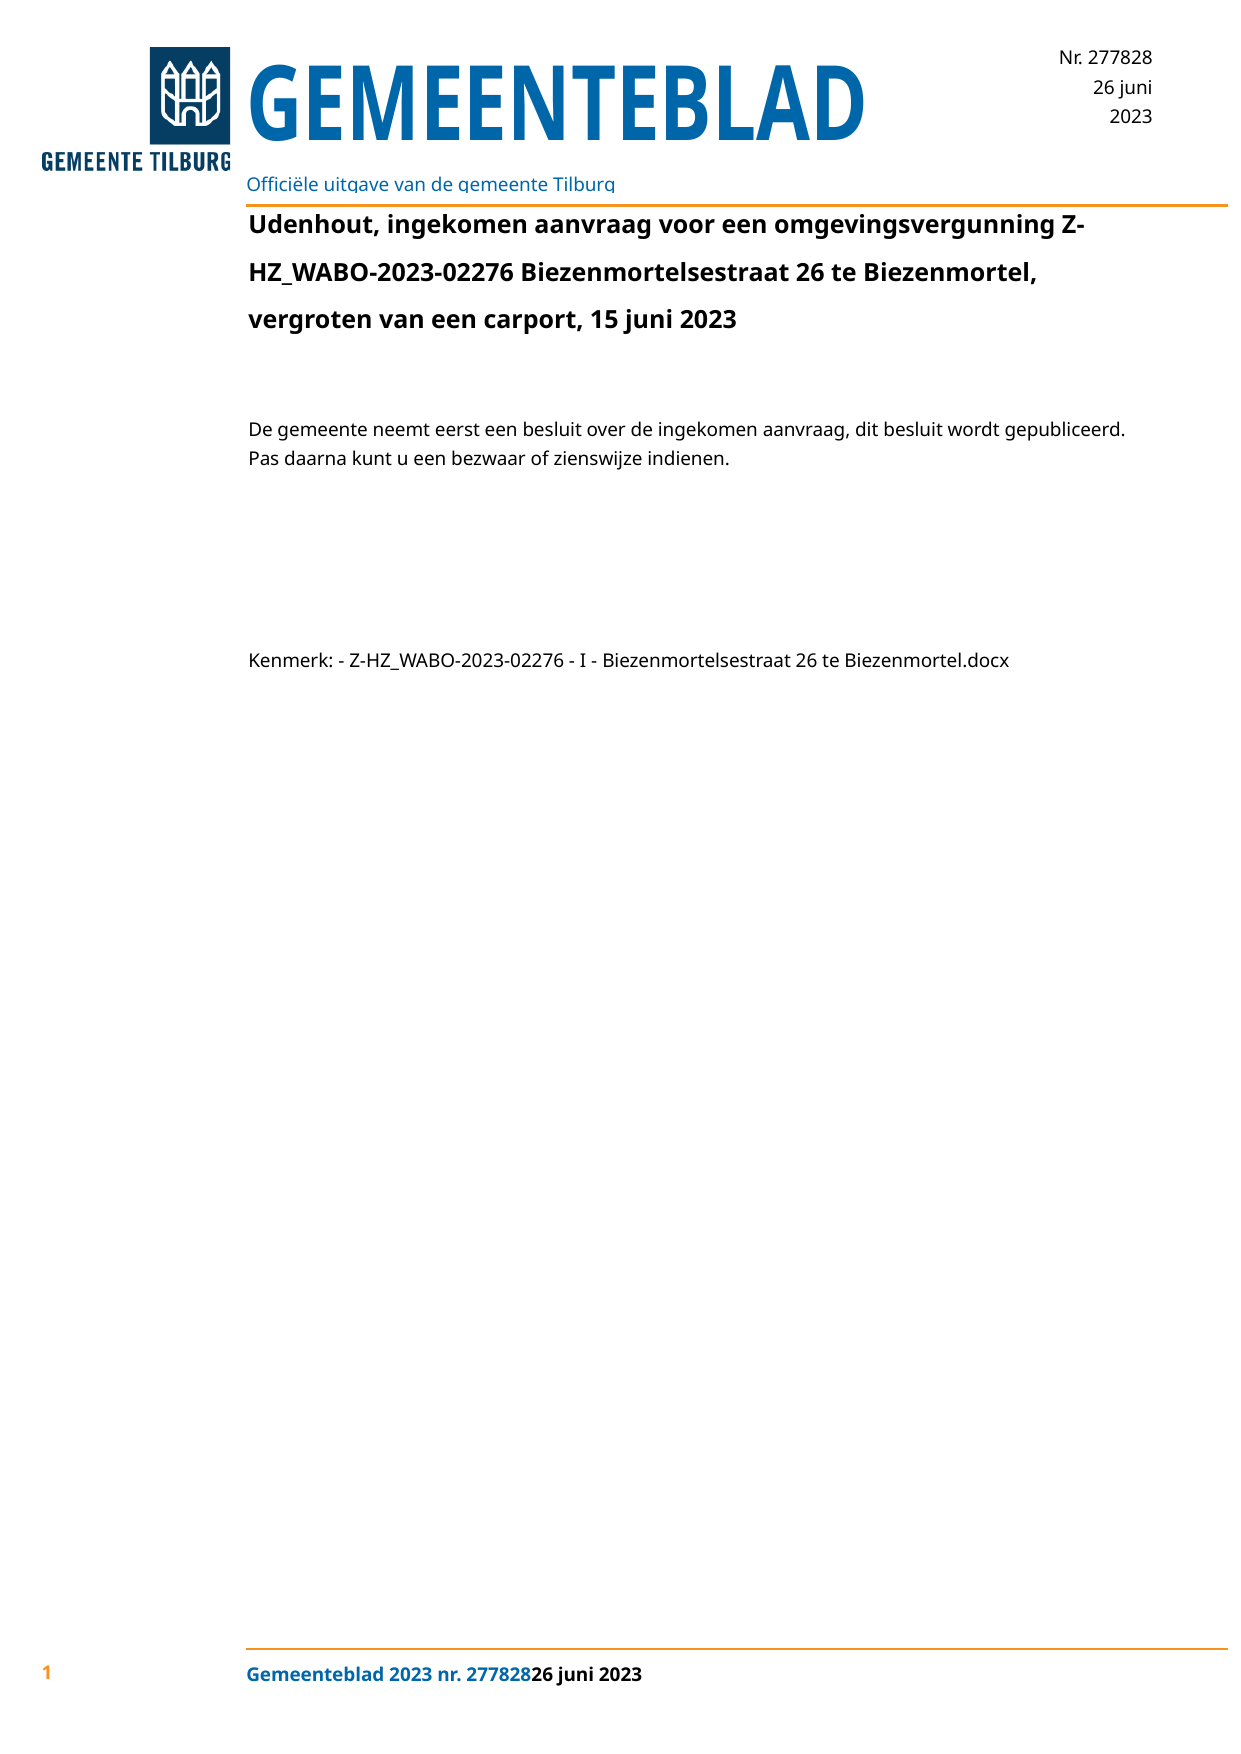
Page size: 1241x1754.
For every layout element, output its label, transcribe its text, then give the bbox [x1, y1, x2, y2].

text De gemeente neemt eerst een besluit over de ingekomen aanvraag, dit besluit wordt gepubliceerd. Pas daarna kunt u een bezwaar of zienswijze indienen. [248, 416, 1152, 471]
picture [41, 47, 231, 172]
text Kenmerk: - Z-HZ_WABO-2023-02276 - I - Biezenmortelsestraat 26 te Biezenmortel.docx [248, 647, 1152, 673]
text Udenhout, ingekomen aanvraag voor een omgevingsvergunning Z-HZ_WABO-2023-02276 Biezenmortelsestraat 26 te Biezenmortel, vergroten van een carport, 15 juni 2023 [248, 207, 1152, 336]
